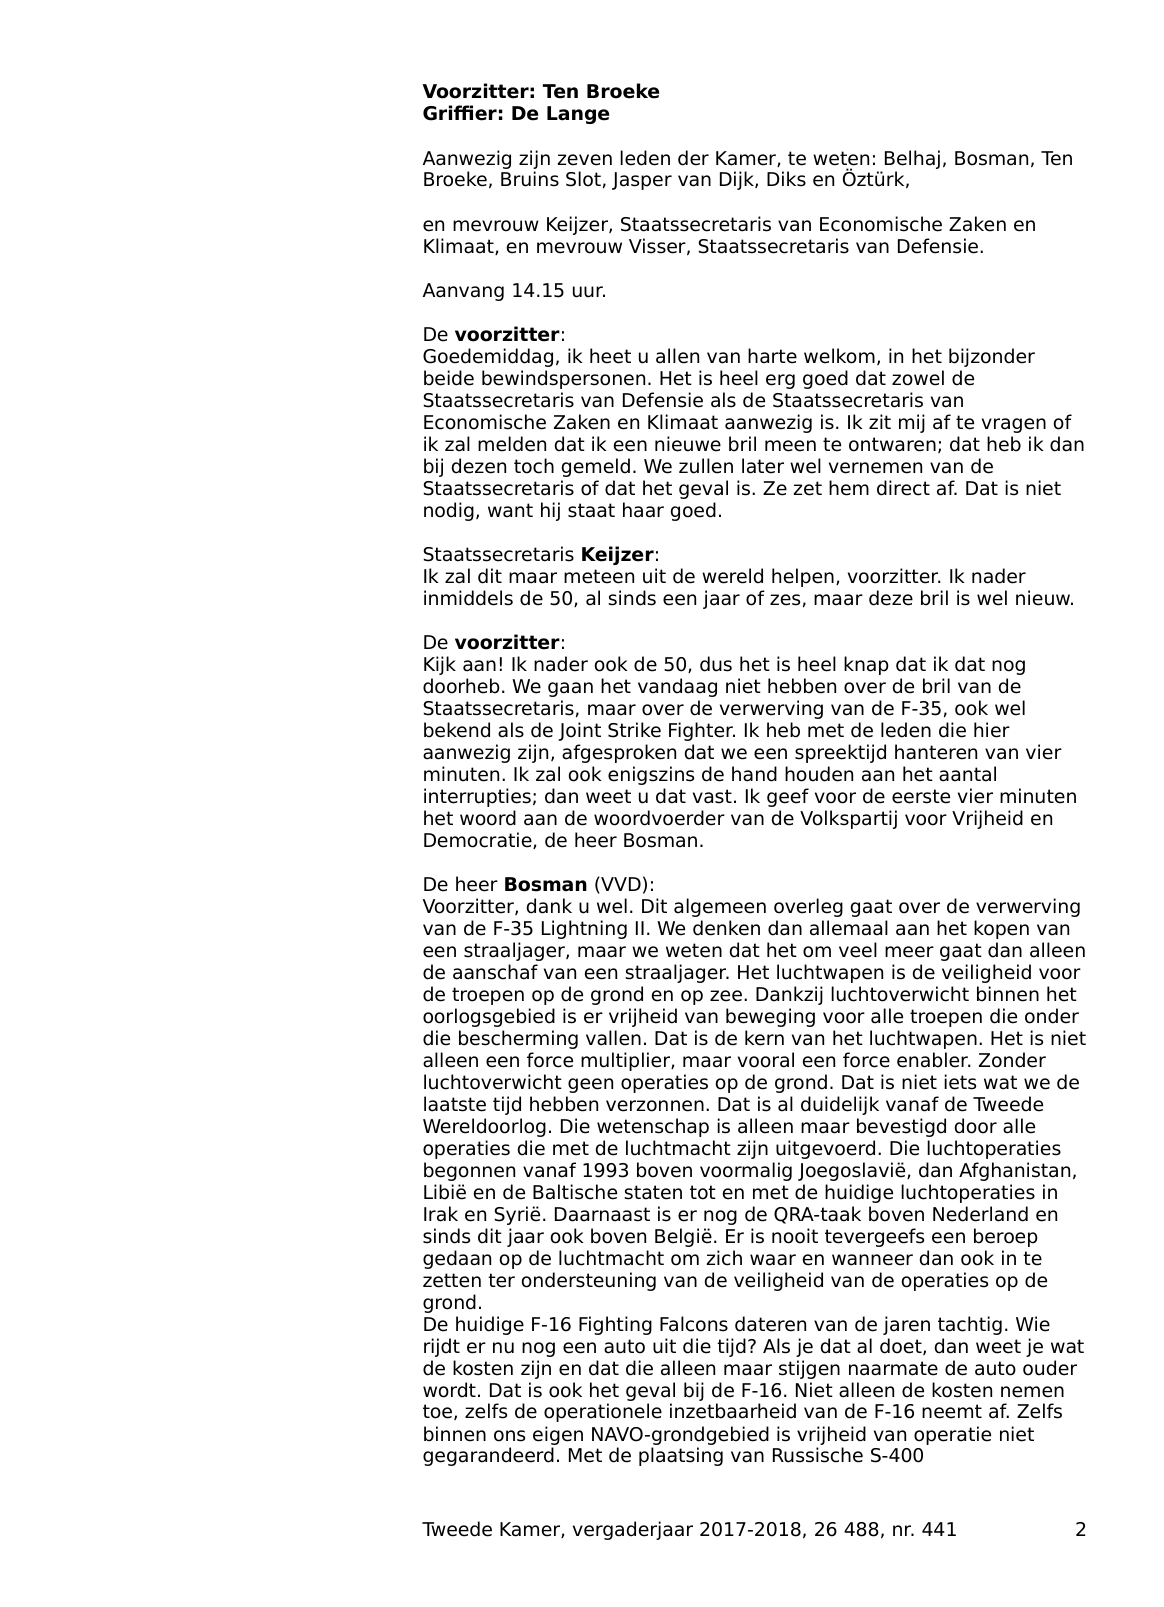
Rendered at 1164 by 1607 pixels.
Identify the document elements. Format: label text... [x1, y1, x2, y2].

text De voorzitter: [422, 632, 1087, 654]
text en mevrouw Keijzer, Staatssecretaris van Economische Zaken en Klimaat, en mevrouw Visser, Staatssecretaris van Defensie. [422, 213, 1087, 257]
text Kijk aan! Ik nader ook de 50, dus het is heel knap dat ik dat nog doorheb. We gaan het vandaag niet hebben over de bril van de Staatssecretaris, maar over de verwerving van de F-35, ook wel bekend als de Joint Strike Fighter. Ik heb met de leden die hier aanwezig zijn, afgesproken dat we een spreektijd hanteren van vier minuten. Ik zal ook enigszins de hand houden aan het aantal interrupties; dan weet u dat vast. Ik geef voor de eerste vier minuten het woord aan de woordvoerder van de Volkspartij voor Vrijheid en Democratie, de heer Bosman. [422, 654, 1087, 852]
text Staatssecretaris Keijzer: [422, 544, 1087, 566]
text De huidige F-16 Fighting Falcons dateren van de jaren tachtig. Wie rijdt er nu nog een auto uit die tijd? Als je dat al doet, dan weet je wat de kosten zijn en dat die alleen maar stijgen naarmate de auto ouder wordt. Dat is ook het geval bij de F-16. Niet alleen de kosten nemen toe, zelfs de operationele inzetbaarheid van de F-16 neemt af. Zelfs binnen ons eigen NAVO-grondgebied is vrijheid van operatie niet gegarandeerd. Met de plaatsing van Russische S-400 [422, 1313, 1087, 1467]
text De voorzitter: [422, 324, 1087, 346]
text Ik zal dit maar meteen uit de wereld helpen, voorzitter. Ik nader inmiddels de 50, al sinds een jaar of zes, maar deze bril is wel nieuw. [422, 566, 1087, 610]
text Voorzitter: Ten Broeke [422, 81, 1087, 103]
text Aanwezig zijn zeven leden der Kamer, te weten: Belhaj, Bosman, Ten Broeke, Bruins Slot, Jasper van Dijk, Diks en Öztürk, [422, 147, 1087, 191]
text Griffier: De Lange [422, 103, 1087, 125]
text De heer Bosman (VVD): [422, 874, 1087, 896]
text Aanvang 14.15 uur. [422, 280, 1087, 302]
text Voorzitter, dank u wel. Dit algemeen overleg gaat over de verwerving van de F-35 Lightning II. We denken dan allemaal aan het kopen van een straaljager, maar we weten dat het om veel meer gaat dan alleen de aanschaf van een straaljager. Het luchtwapen is de veiligheid voor de troepen op de grond en op zee. Dankzij luchtoverwicht binnen het oorlogsgebied is er vrijheid van beweging voor alle troepen die onder die bescherming vallen. Dat is de kern van het luchtwapen. Het is niet alleen een force multiplier, maar vooral een force enabler. Zonder luchtoverwicht geen operaties op de grond. Dat is niet iets wat we de laatste tijd hebben verzonnen. Dat is al duidelijk vanaf de Tweede Wereldoorlog. Die wetenschap is alleen maar bevestigd door alle operaties die met de luchtmacht zijn uitgevoerd. Die luchtoperaties begonnen vanaf 1993 boven voormalig Joegoslavië, dan Afghanistan, Libië en de Baltische staten tot en met de huidige luchtoperaties in Irak en Syrië. Daarnaast is er nog de QRA-taak boven Nederland en sinds dit jaar ook boven België. Er is nooit tevergeefs een beroep gedaan op de luchtmacht om zich waar en wanneer dan ook in te zetten ter ondersteuning van de veiligheid van de operaties op de grond. [422, 896, 1087, 1313]
text Goedemiddag, ik heet u allen van harte welkom, in het bijzonder beide bewindspersonen. Het is heel erg goed dat zowel de Staatssecretaris van Defensie als de Staatssecretaris van Economische Zaken en Klimaat aanwezig is. Ik zit mij af te vragen of ik zal melden dat ik een nieuwe bril meen te ontwaren; dat heb ik dan bij dezen toch gemeld. We zullen later wel vernemen van de Staatssecretaris of dat het geval is. Ze zet hem direct af. Dat is niet nodig, want hij staat haar goed. [422, 346, 1087, 522]
